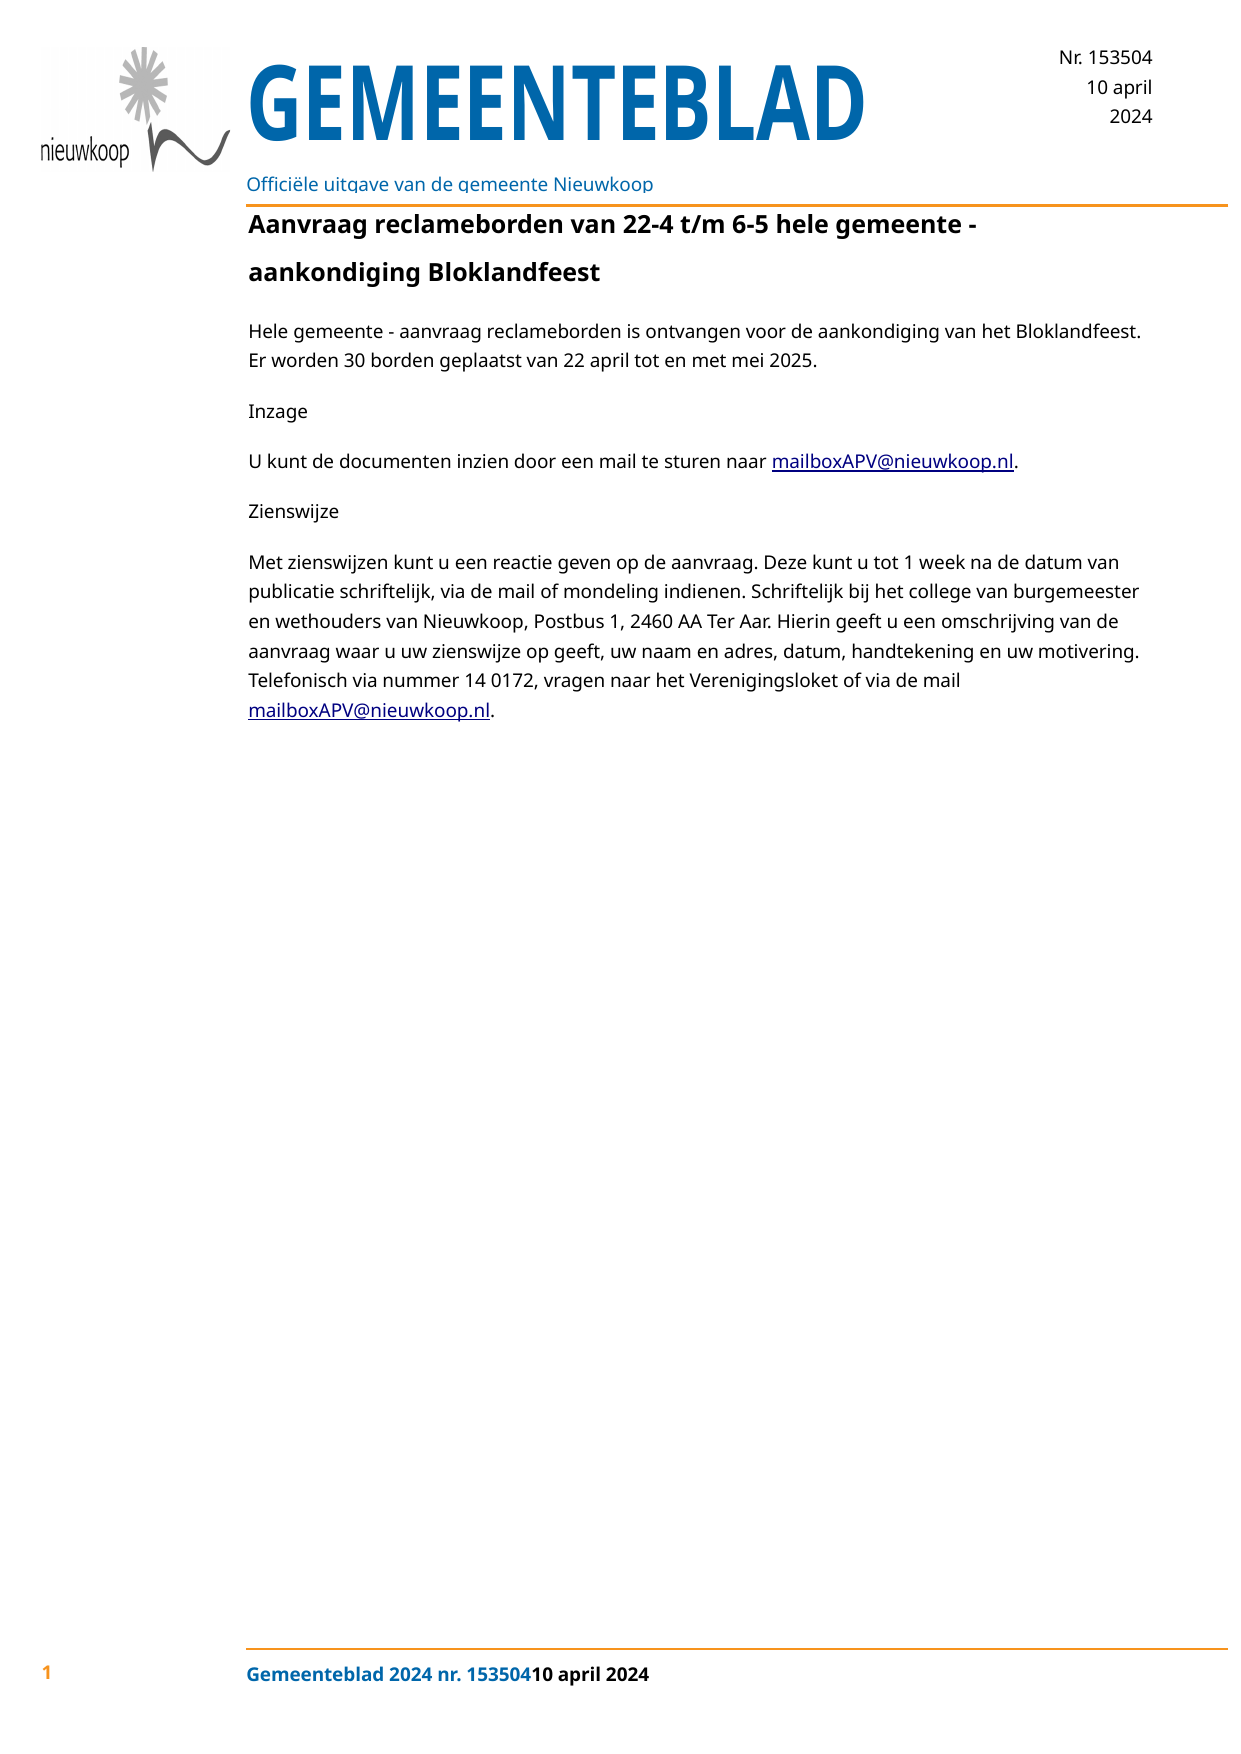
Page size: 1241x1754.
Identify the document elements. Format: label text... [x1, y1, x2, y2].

picture [41, 47, 231, 172]
text Zienswijze [248, 499, 1152, 524]
text Aanvraag reclameborden van 22-4 t/m 6-5 hele gemeente - aankondiging Bloklandfeest [248, 207, 1152, 288]
text Hele gemeente - aanvraag reclameborden is ontvangen voor de aankondiging van het Bloklandfeest. Er worden 30 borden geplaatst van 22 april tot en met mei 2025. [248, 318, 1152, 373]
text Met zienswijzen kunt u een reactie geven op de aanvraag. Deze kunt u tot 1 week na de datum van publicatie schriftelijk, via de mail of mondeling indienen. Schriftelijk bij het college van burgemeester en wethouders van Nieuwkoop, Postbus 1, 2460 AA Ter Aar. Hierin geeft u een omschrijving van de aanvraag waar u uw zienswijze op geeft, uw naam en adres, datum, handtekening en uw motivering. Telefonisch via nummer 14 0172, vragen naar het Verenigingsloket of via de mail mailboxAPV@nieuwkoop.nl. [248, 549, 1152, 723]
text Inzage [248, 398, 1152, 424]
text U kunt de documenten inzien door een mail te sturen naar mailboxAPV@nieuwkoop.nl. [248, 448, 1152, 474]
